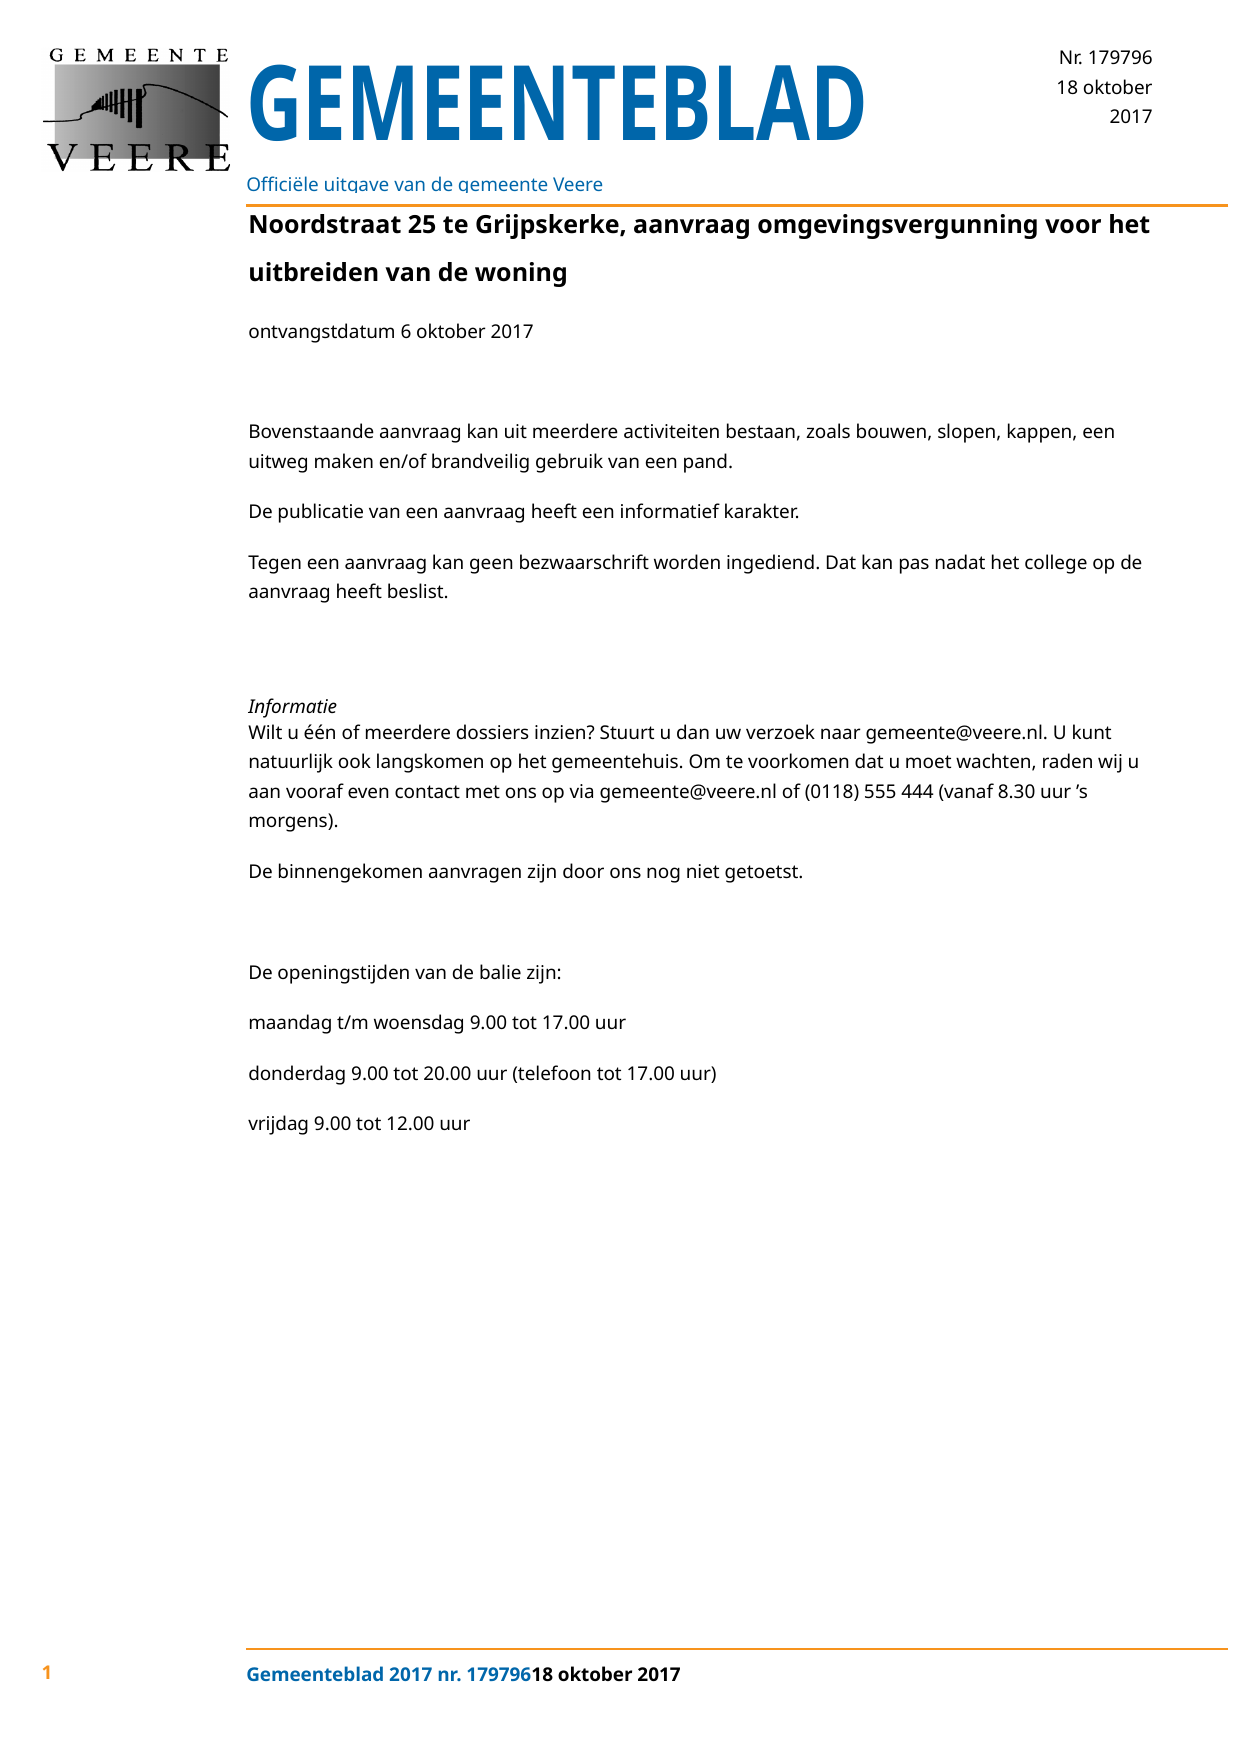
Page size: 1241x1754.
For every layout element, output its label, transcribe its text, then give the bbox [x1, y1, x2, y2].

text De publicatie van een aanvraag heeft een informatief karakter. [248, 499, 1152, 524]
picture [41, 47, 231, 172]
text ontvangstdatum 6 oktober 2017 [248, 318, 1152, 344]
text De openingstijden van de balie zijn: [248, 959, 1152, 984]
text De binnengekomen aanvragen zijn door ons nog niet getoetst. [248, 858, 1152, 884]
text Wilt u één of meerdere dossiers inzien? Stuurt u dan uw verzoek naar gemeente@veere.nl. U kunt natuurlijk ook langskomen op het gemeentehuis. Om te voorkomen dat u moet wachten, raden wij u aan vooraf even contact met ons op via gemeente@veere.nl of (0118) 555 444 (vanaf 8.30 uur ’s morgens). [248, 719, 1152, 833]
text vrijdag 9.00 tot 12.00 uur [248, 1110, 1152, 1136]
text Informatie [248, 693, 1152, 719]
text Noordstraat 25 te Grijpskerke, aanvraag omgevingsvergunning voor het uitbreiden van de woning [248, 207, 1152, 288]
text Bovenstaande aanvraag kan uit meerdere activiteiten bestaan, zoals bouwen, slopen, kappen, een uitweg maken en/of brandveilig gebruik van een pand. [248, 419, 1152, 474]
text maandag t/m woensdag 9.00 tot 17.00 uur [248, 1009, 1152, 1035]
text donderdag 9.00 tot 20.00 uur (telefoon tot 17.00 uur) [248, 1060, 1152, 1085]
text Tegen een aanvraag kan geen bezwaarschrift worden ingediend. Dat kan pas nadat het college op de aanvraag heeft beslist. [248, 549, 1152, 604]
